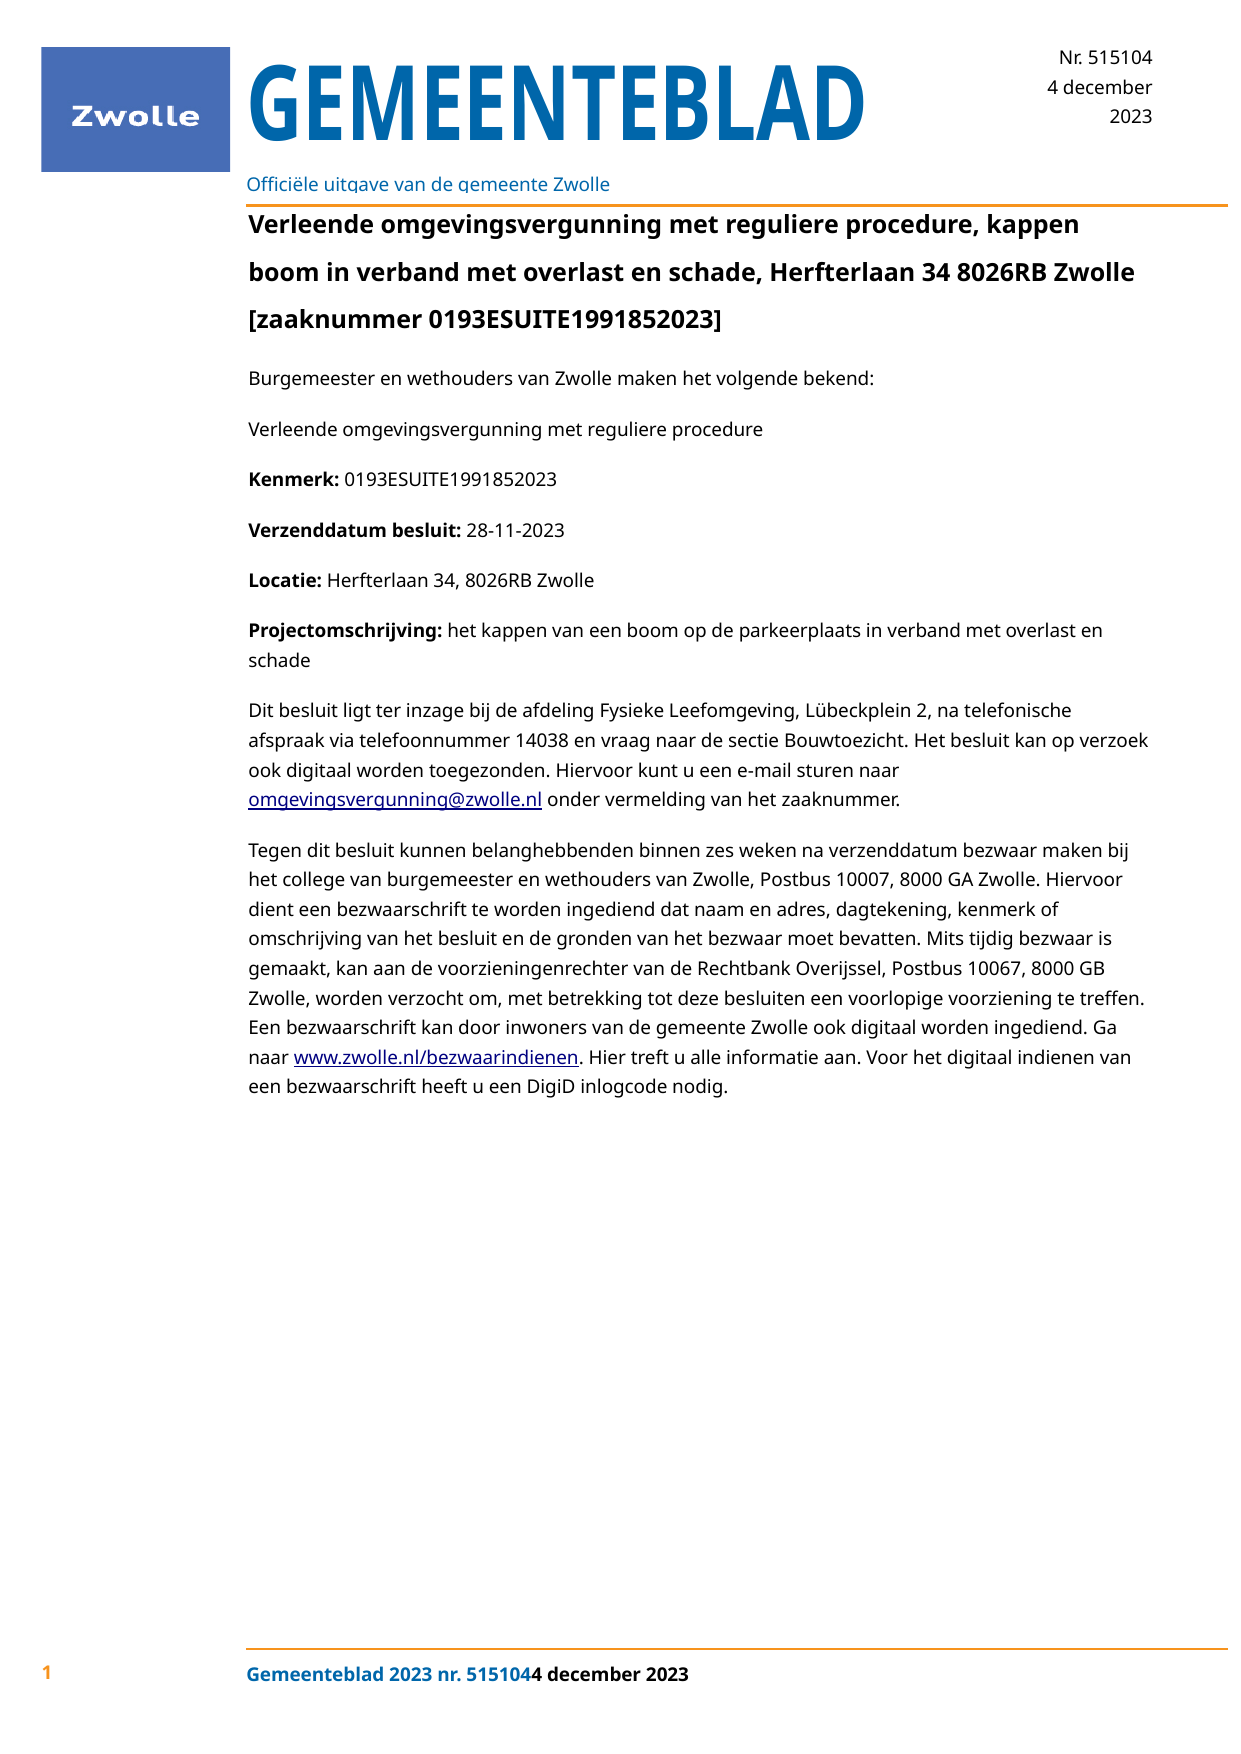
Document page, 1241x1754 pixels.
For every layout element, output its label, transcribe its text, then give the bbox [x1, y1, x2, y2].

text Tegen dit besluit kunnen belanghebbenden binnen zes weken na verzenddatum bezwaar maken bij het college van burgemeester en wethouders van Zwolle, Postbus 10007, 8000 GA Zwolle. Hiervoor dient een bezwaarschrift te worden ingediend dat naam en adres, dagtekening, kenmerk of omschrijving van het besluit en de gronden van het bezwaar moet bevatten. Mits tijdig bezwaar is gemaakt, kan aan de voorzieningenrechter van de Rechtbank Overijssel, Postbus 10067, 8000 GB Zwolle, worden verzocht om, met betrekking tot deze besluiten een voorlopige voorziening te treffen. Een bezwaarschrift kan door inwoners van de gemeente Zwolle ook digitaal worden ingediend. Ga naar www.zwolle.nl/bezwaarindienen. Hier treft u alle informatie aan. Voor het digitaal indienen van een bezwaarschrift heeft u een DigiD inlogcode nodig. [248, 837, 1152, 1099]
text Dit besluit ligt ter inzage bij de afdeling Fysieke Leefomgeving, Lübeckplein 2, na telefonische afspraak via telefoonnummer 14038 en vraag naar de sectie Bouwtoezicht. Het besluit kan op verzoek ook digitaal worden toegezonden. Hiervoor kunt u een e-mail sturen naar omgevingsvergunning@zwolle.nl onder vermelding van het zaaknummer. [248, 698, 1152, 812]
text Projectomschrijving: het kappen van een boom op de parkeerplaats in verband met overlast en schade [248, 618, 1152, 673]
text Verleende omgevingsvergunning met reguliere procedure, kappen boom in verband met overlast en schade, Herfterlaan 34 8026RB Zwolle [zaaknummer 0193ESUITE1991852023] [248, 207, 1152, 336]
text Verzenddatum besluit: 28-11-2023 [248, 517, 1152, 542]
text Burgemeester en wethouders van Zwolle maken het volgende bekend: [248, 366, 1152, 391]
picture [41, 47, 231, 172]
text Verleende omgevingsvergunning met reguliere procedure [248, 416, 1152, 442]
text Kenmerk: 0193ESUITE1991852023 [248, 466, 1152, 492]
text Locatie: Herfterlaan 34, 8026RB Zwolle [248, 567, 1152, 593]
